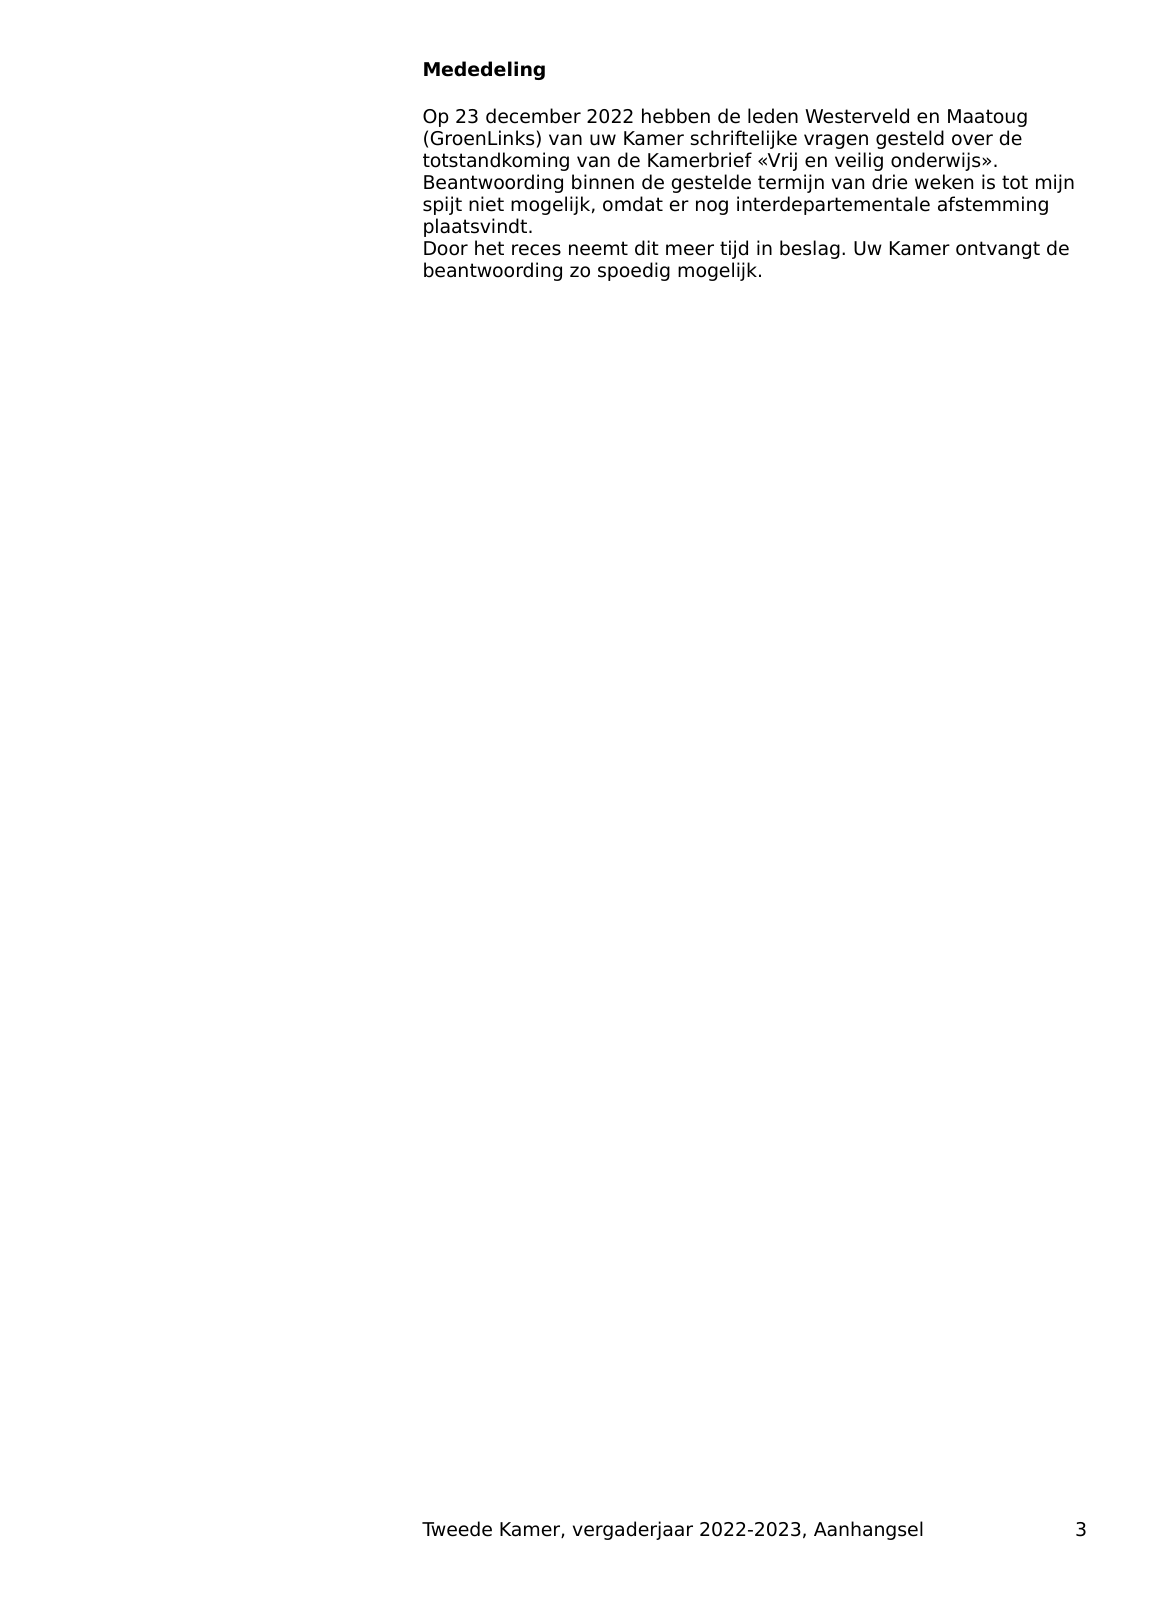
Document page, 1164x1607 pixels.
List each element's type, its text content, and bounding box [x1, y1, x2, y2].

text Door het reces neemt dit meer tijd in beslag. Uw Kamer ontvangt de beantwoording zo spoedig mogelijk. [422, 238, 1087, 282]
text Op 23 december 2022 hebben de leden Westerveld en Maatoug (GroenLinks) van uw Kamer schriftelijke vragen gesteld over de totstandkoming van de Kamerbrief «Vrij en veilig onderwijs». [422, 106, 1087, 172]
text Beantwoording binnen de gestelde termijn van drie weken is tot mijn spijt niet mogelijk, omdat er nog interdepartementale afstemming plaatsvindt. [422, 172, 1087, 238]
subtitle Mededeling [422, 59, 1087, 81]
